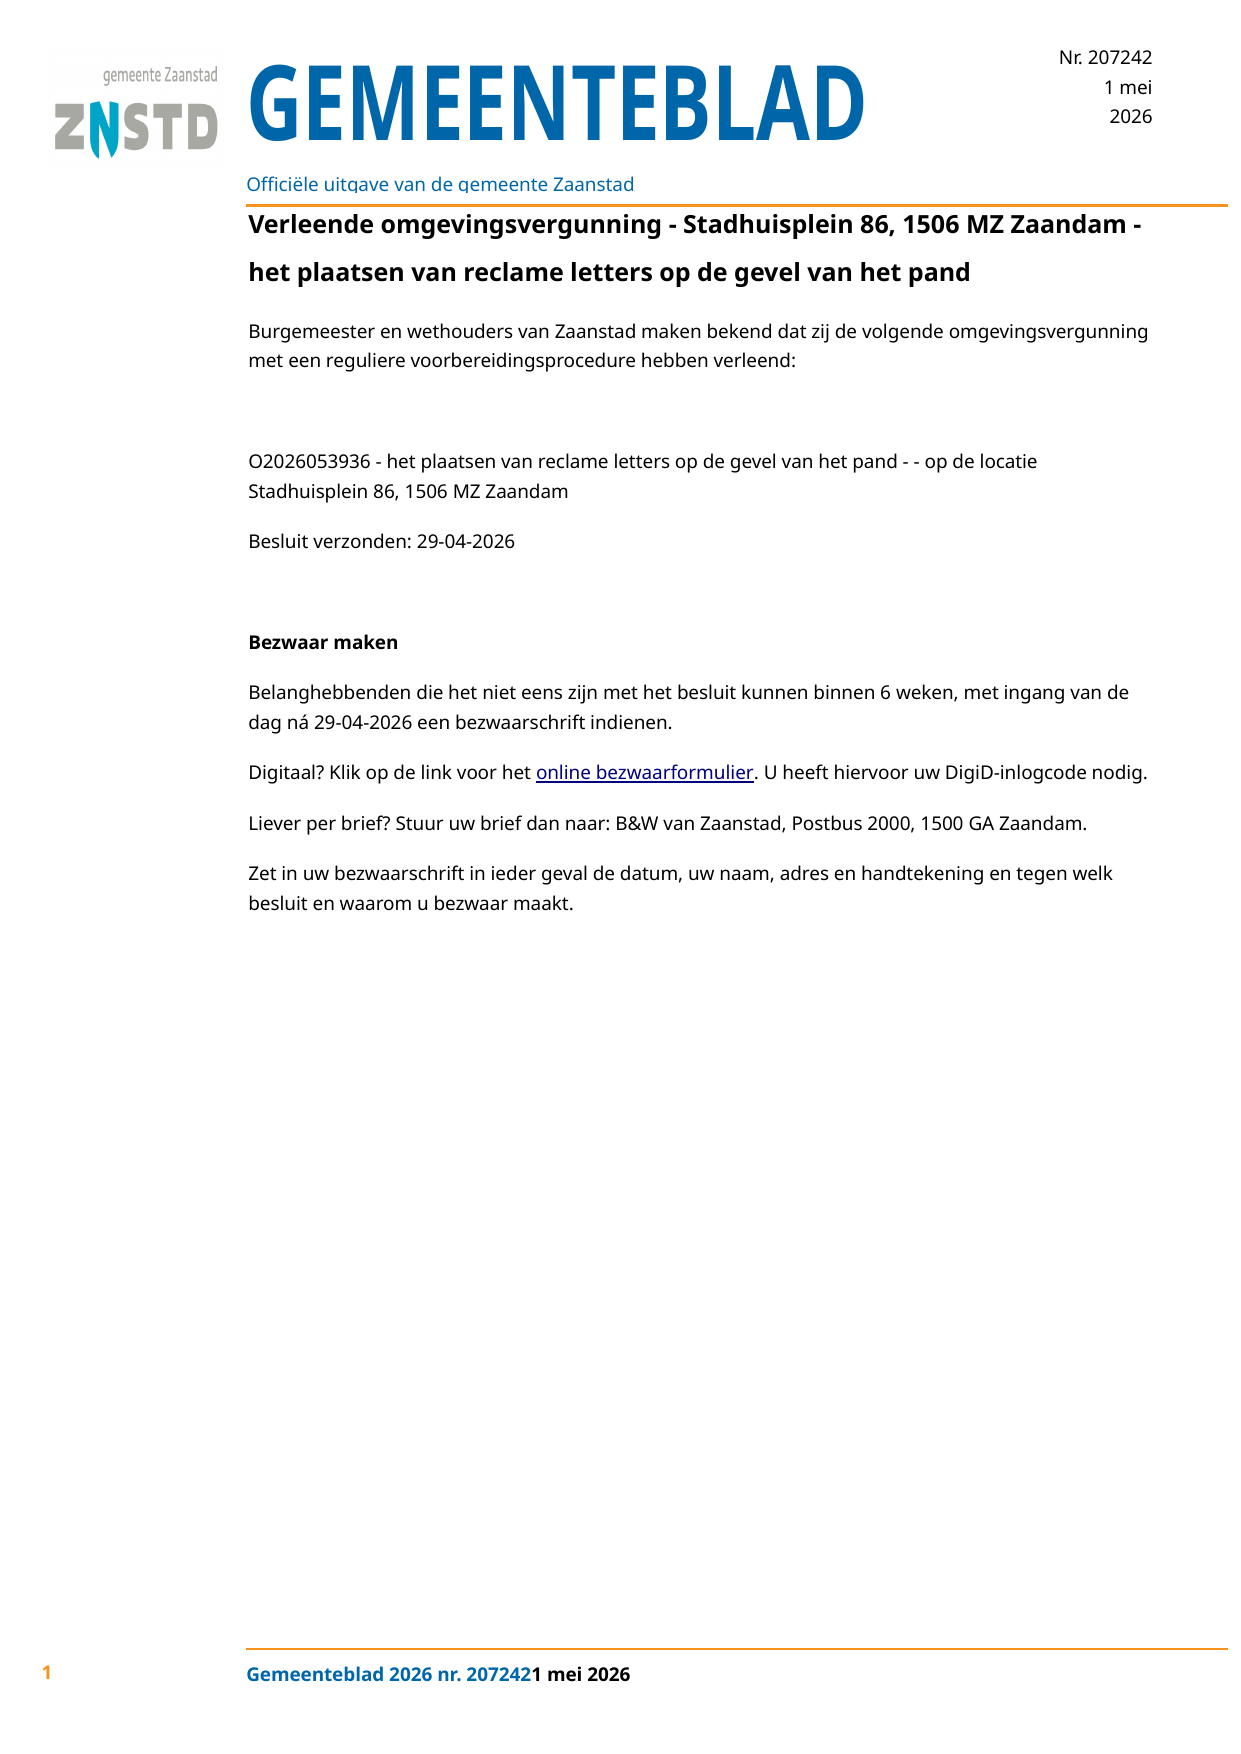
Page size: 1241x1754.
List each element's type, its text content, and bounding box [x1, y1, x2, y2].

picture [41, 47, 231, 172]
text Liever per brief? Stuur uw brief dan naar: B&W van Zaanstad, Postbus 2000, 1500 GA Zaandam. [248, 810, 1152, 836]
text Verleende omgevingsvergunning - Stadhuisplein 86, 1506 MZ Zaandam - het plaatsen van reclame letters op de gevel van het pand [248, 207, 1152, 288]
text Bezwaar maken [248, 629, 1152, 655]
text Zet in uw bezwaarschrift in ieder geval de datum, uw naam, adres en handtekening en tegen welk besluit en waarom u bezwaar maakt. [248, 860, 1152, 916]
text Besluit verzonden: 29-04-2026 [248, 528, 1152, 554]
text Belanghebbenden die het niet eens zijn met het besluit kunnen binnen 6 weken, met ingang van de dag ná 29-04-2026 een bezwaarschrift indienen. [248, 679, 1152, 735]
text Burgemeester en wethouders van Zaanstad maken bekend dat zij de volgende omgevingsvergunning met een reguliere voorbereidingsprocedure hebben verleend: [248, 318, 1152, 373]
text Digitaal? Klik op de link voor het online bezwaarformulier. U heeft hiervoor uw DigiD-inlogcode nodig. [248, 759, 1152, 785]
text O2026053936 - het plaatsen van reclame letters op de gevel van het pand - - op de locatie Stadhuisplein 86, 1506 MZ Zaandam [248, 448, 1152, 504]
